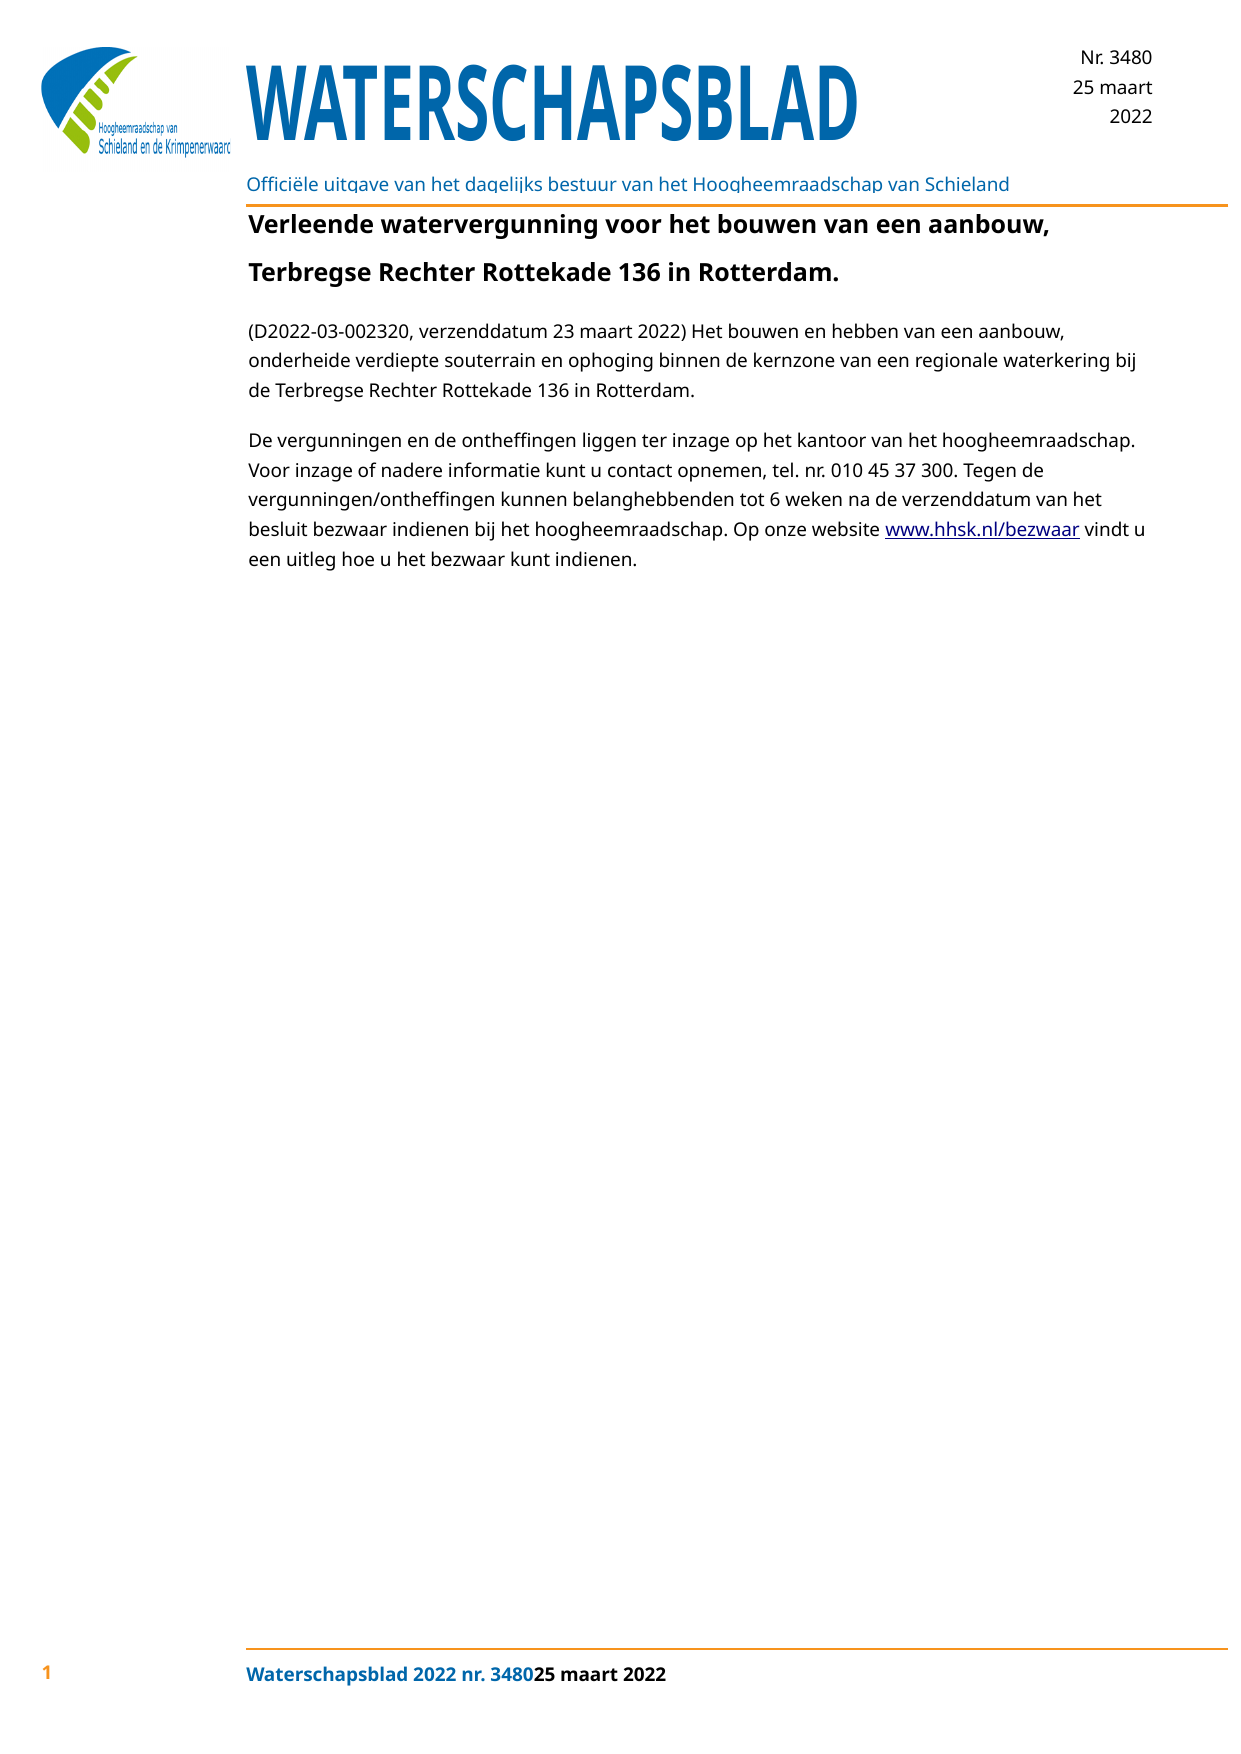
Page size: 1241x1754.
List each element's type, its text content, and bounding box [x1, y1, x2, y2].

text De vergunningen en de ontheffingen liggen ter inzage op het kantoor van het hoogheemraadschap. Voor inzage of nadere informatie kunt u contact opnemen, tel. nr. 010 45 37 300. Tegen de vergunningen/ontheffingen kunnen belanghebbenden tot 6 weken na de verzenddatum van het besluit bezwaar indienen bij het hoogheemraadschap. Op onze website www.hhsk.nl/bezwaar vindt u een uitleg hoe u het bezwaar kunt indienen. [248, 427, 1152, 572]
text (D2022-03-002320, verzenddatum 23 maart 2022) Het bouwen en hebben van een aanbouw, onderheide verdiepte souterrain en ophoging binnen de kernzone van een regionale waterkering bij de Terbregse Rechter Rottekade 136 in Rotterdam. [248, 318, 1152, 403]
picture [41, 47, 231, 172]
text Verleende watervergunning voor het bouwen van een aanbouw, Terbregse Rechter Rottekade 136 in Rotterdam. [248, 207, 1152, 288]
